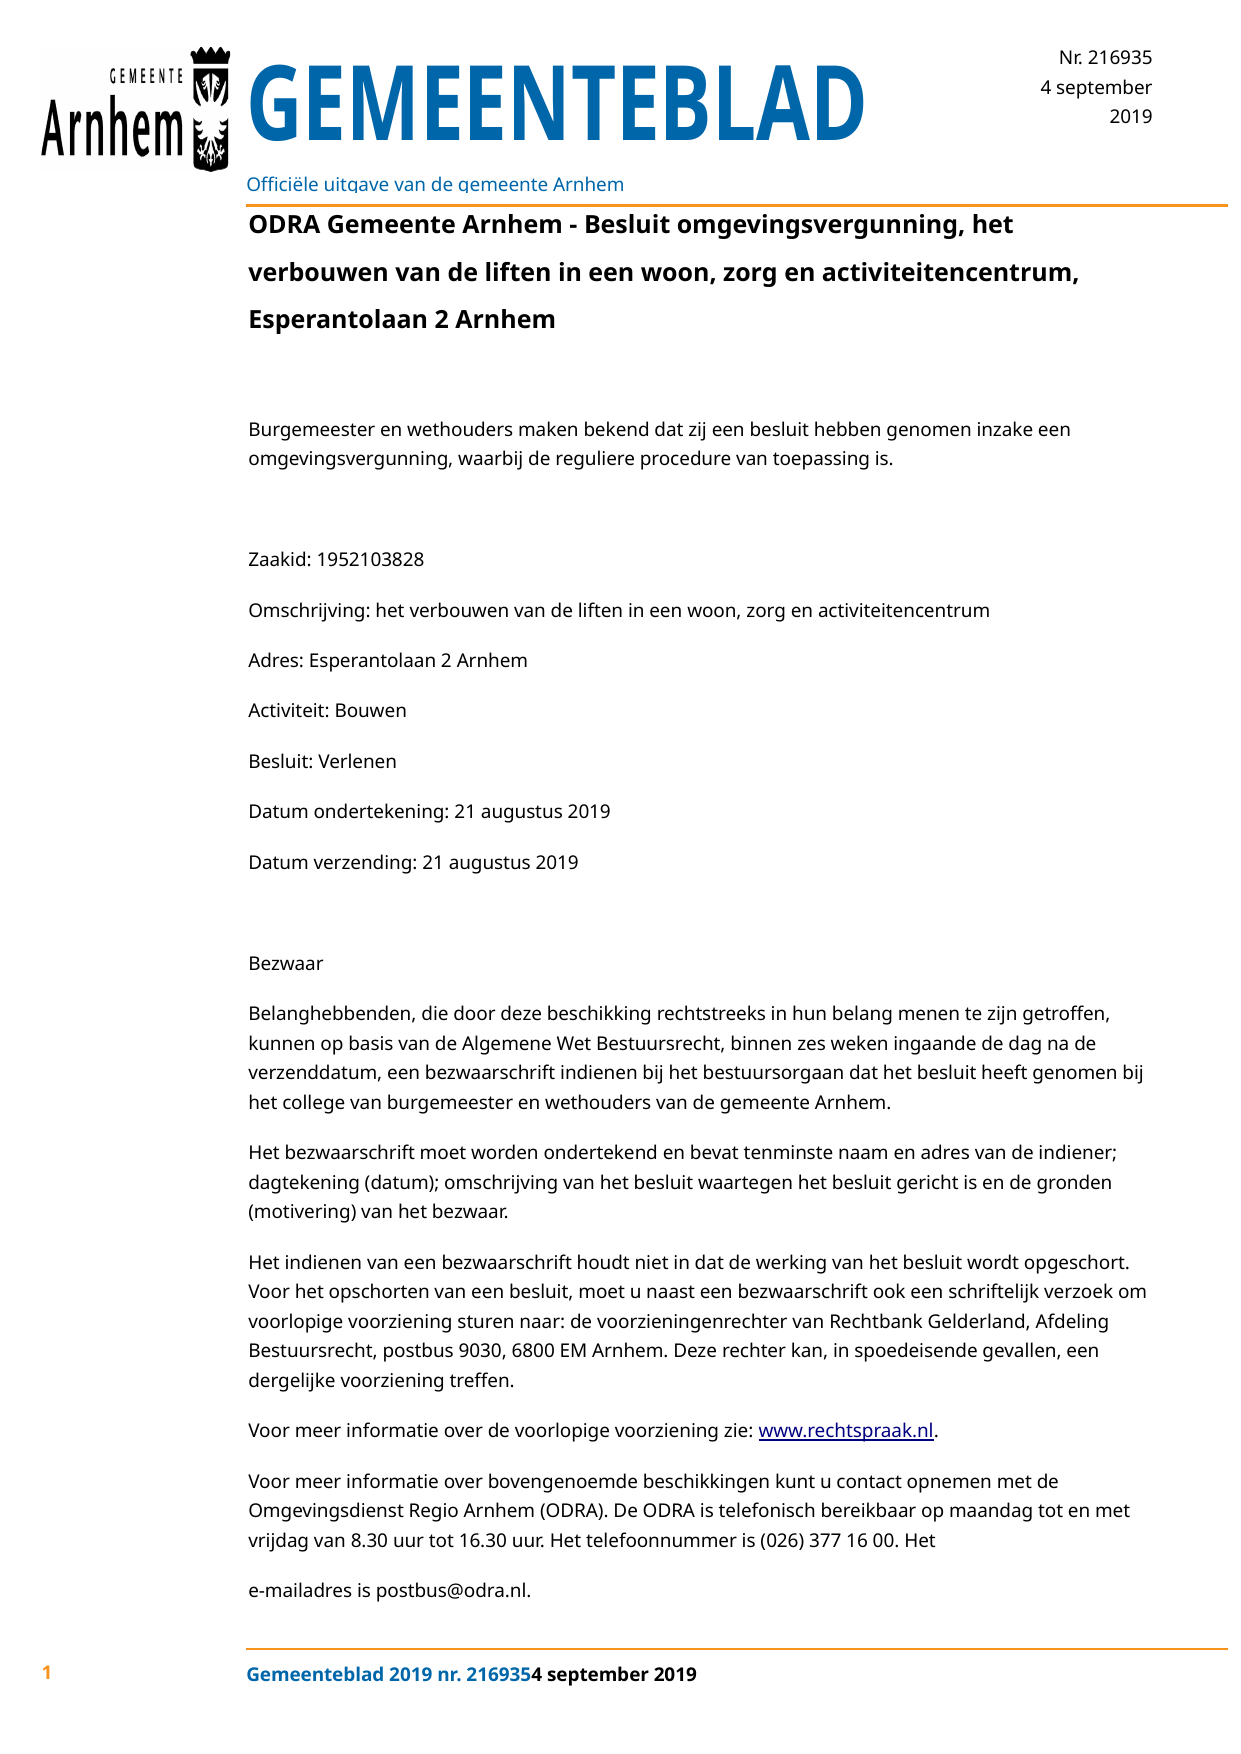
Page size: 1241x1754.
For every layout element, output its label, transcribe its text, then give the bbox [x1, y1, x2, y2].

text Activiteit: Bouwen [248, 698, 1152, 723]
text Zaakid: 1952103828 [248, 546, 1152, 572]
text Besluit: Verlenen [248, 748, 1152, 774]
text Datum verzending: 21 augustus 2019 [248, 849, 1152, 874]
text Belanghebbenden, die door deze beschikking rechtstreeks in hun belang menen te zijn getroffen, kunnen op basis van de Algemene Wet Bestuursrecht, binnen zes weken ingaande de dag na de verzenddatum, een bezwaarschrift indienen bij het bestuursorgaan dat het besluit heeft genomen bij het college van burgemeester en wethouders van de gemeente Arnhem. [248, 1000, 1152, 1114]
text Adres: Esperantolaan 2 Arnhem [248, 647, 1152, 673]
text Burgemeester en wethouders maken bekend dat zij een besluit hebben genomen inzake een omgevingsvergunning, waarbij de reguliere procedure van toepassing is. [248, 416, 1152, 471]
text Datum ondertekening: 21 augustus 2019 [248, 798, 1152, 824]
text Het bezwaarschrift moet worden ondertekend en bevat tenminste naam en adres van de indiener; dagtekening (datum); omschrijving van het besluit waartegen het besluit gericht is en de gronden (motivering) van het bezwaar. [248, 1139, 1152, 1224]
text Het indienen van een bezwaarschrift houdt niet in dat de werking van het besluit wordt opgeschort. Voor het opschorten van een besluit, moet u naast een bezwaarschrift ook een schriftelijk verzoek om voorlopige voorziening sturen naar: de voorzieningenrechter van Rechtbank Gelderland, Afdeling Bestuursrecht, postbus 9030, 6800 EM Arnhem. Deze rechter kan, in spoedeisende gevallen, een dergelijke voorziening treffen. [248, 1249, 1152, 1393]
text e-mailadres is postbus@odra.nl. [248, 1578, 1152, 1603]
text Voor meer informatie over de voorlopige voorziening zie: www.rechtspraak.nl. [248, 1418, 1152, 1443]
text Voor meer informatie over bovengenoemde beschikkingen kunt u contact opnemen met de Omgevingsdienst Regio Arnhem (ODRA). De ODRA is telefonisch bereikbaar op maandag tot en met vrijdag van 8.30 uur tot 16.30 uur. Het telefoonnummer is (026) 377 16 00. Het [248, 1468, 1152, 1553]
text Bezwaar [248, 950, 1152, 975]
picture [41, 47, 231, 172]
text Omschrijving: het verbouwen van de liften in een woon, zorg en activiteitencentrum [248, 597, 1152, 622]
text ODRA Gemeente Arnhem - Besluit omgevingsvergunning, het verbouwen van de liften in een woon, zorg en activiteitencentrum, Esperantolaan 2 Arnhem [248, 207, 1152, 336]
